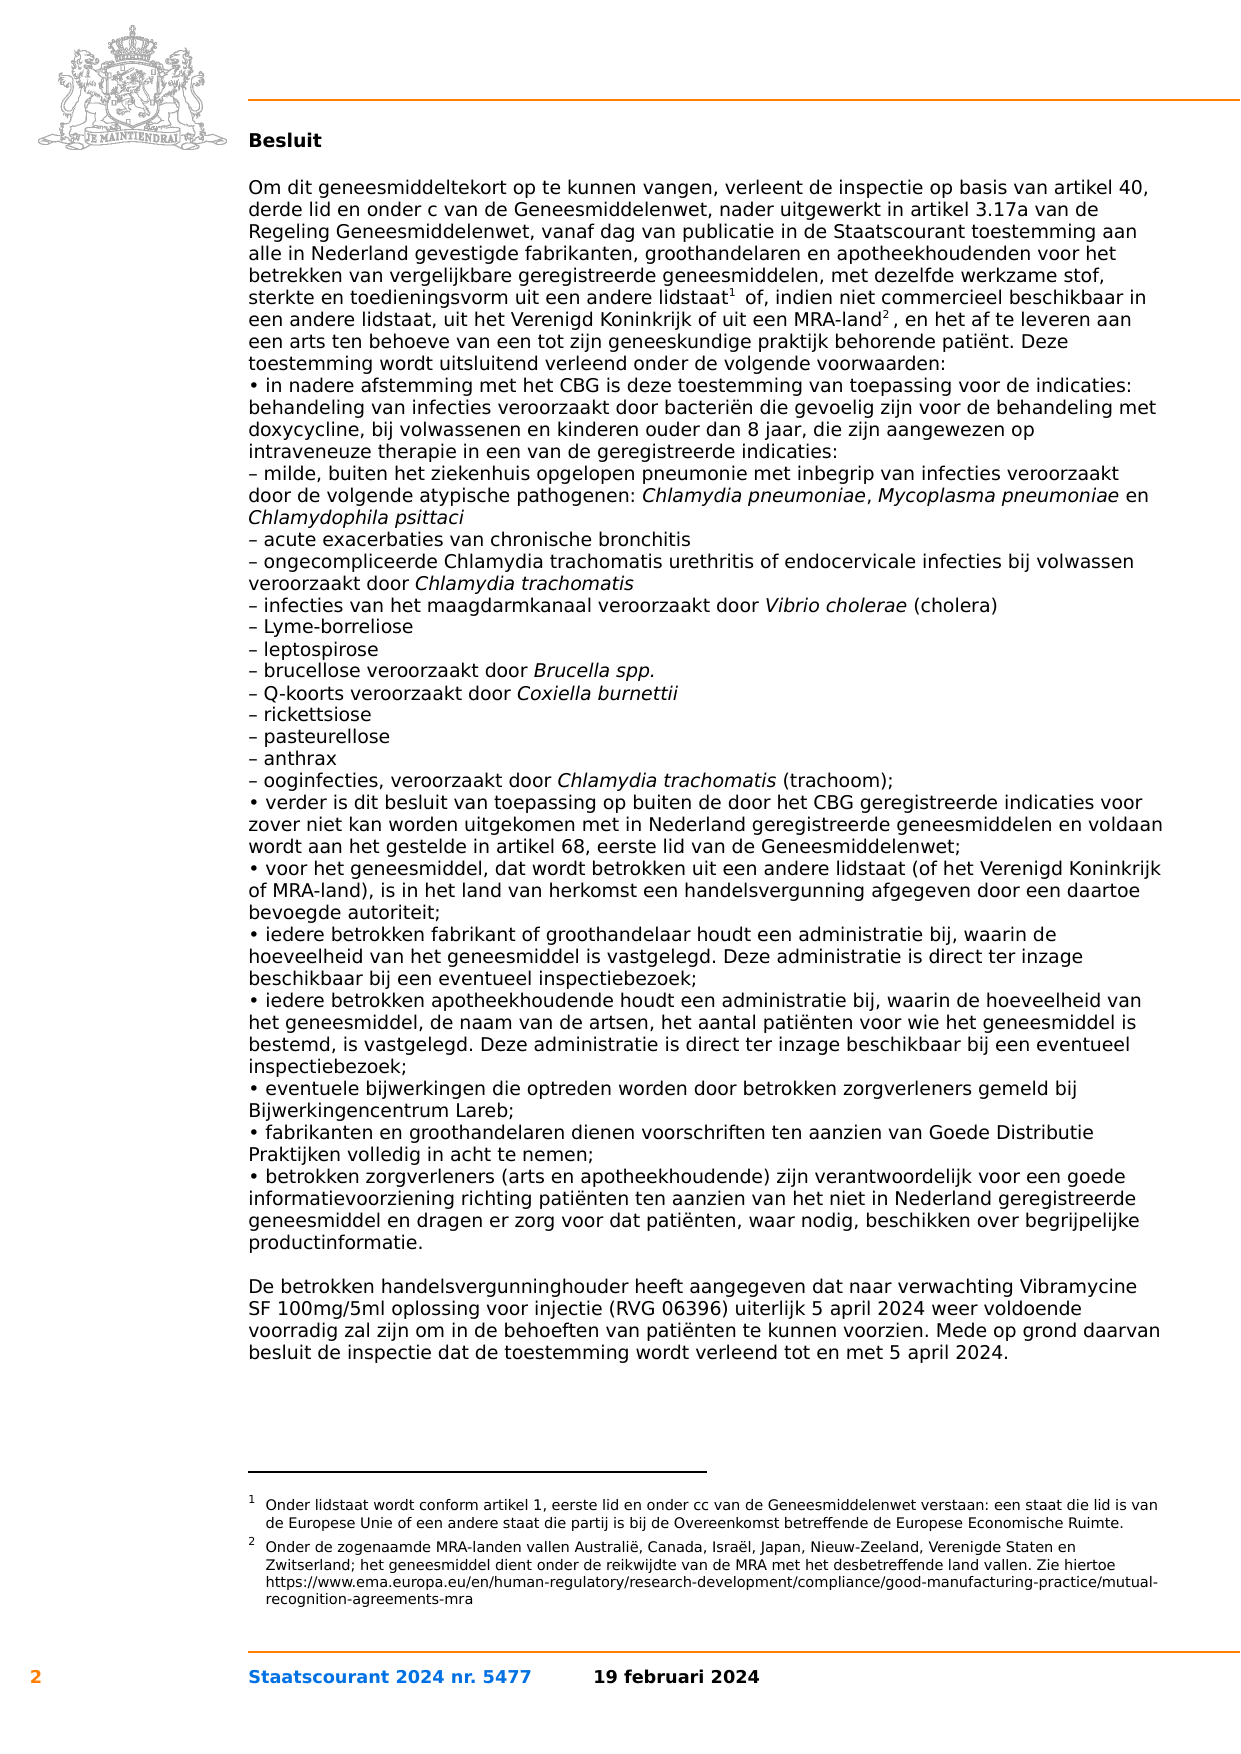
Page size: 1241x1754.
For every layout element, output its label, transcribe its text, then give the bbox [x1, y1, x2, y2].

subtitle Besluit [248, 130, 1163, 152]
text – rickettsiose [248, 704, 1163, 726]
text • eventuele bijwerkingen die optreden worden door betrokken zorgverleners gemeld bij Bijwerkingencentrum Lareb; [248, 1078, 1163, 1122]
text – pasteurellose [248, 726, 1163, 748]
text – brucellose veroorzaakt door Brucella spp. [248, 660, 1163, 682]
text Onder lidstaat wordt conform artikel 1, eerste lid en onder cc van de Geneesmiddelenwet verstaan: een staat die lid is van de Europese Unie of een andere staat die partij is bij de Overeenkomst betreffende de Europese Economische Ruimte. [248, 1493, 1163, 1532]
text – leptospirose [248, 638, 1163, 660]
text – anthrax [248, 748, 1163, 770]
text • verder is dit besluit van toepassing op buiten de door het CBG geregistreerde indicaties voor zover niet kan worden uitgekomen met in Nederland geregistreerde geneesmiddelen en voldaan wordt aan het gestelde in artikel 68, eerste lid van de Geneesmiddelenwet; [248, 792, 1163, 858]
text – infecties van het maagdarmkanaal veroorzaakt door Vibrio cholerae (cholera) [248, 594, 1163, 616]
text – Q-koorts veroorzaakt door Coxiella burnettii [248, 682, 1163, 704]
text • iedere betrokken fabrikant of groothandelaar houdt een administratie bij, waarin de hoeveelheid van het geneesmiddel is vastgelegd. Deze administratie is direct ter inzage beschikbaar bij een eventueel inspectiebezoek; [248, 924, 1163, 990]
text • in nadere afstemming met het CBG is deze toestemming van toepassing voor de indicaties: behandeling van infecties veroorzaakt door bacteriën die gevoelig zijn voor de behandeling met doxycycline, bij volwassenen en kinderen ouder dan 8 jaar, die zijn aangewezen op intraveneuze therapie in een van de geregistreerde indicaties: [248, 375, 1163, 463]
text Om dit geneesmiddeltekort op te kunnen vangen, verleent de inspectie op basis van artikel 40, derde lid en onder c van de Geneesmiddelenwet, nader uitgewerkt in artikel 3.17a van de Regeling Geneesmiddelenwet, vanaf dag van publicatie in de Staatscourant toestemming aan alle in Nederland gevestigde fabrikanten, groothandelaren en apotheekhoudenden voor het betrekken van vergelijkbare geregistreerde geneesmiddelen, met dezelfde werkzame stof, sterkte en toedieningsvorm uit een andere lidstaat of, indien niet commercieel beschikbaar in een andere lidstaat, uit het Verenigd Koninkrijk of uit een MRA-land, en het af te leveren aan een arts ten behoeve van een tot zijn geneeskundige praktijk behorende patiënt. Deze toestemming wordt uitsluitend verleend onder de volgende voorwaarden: [248, 177, 1163, 375]
text – Lyme-borreliose [248, 616, 1163, 638]
text • fabrikanten en groothandelaren dienen voorschriften ten aanzien van Goede Distributie Praktijken volledig in acht te nemen; [248, 1122, 1163, 1166]
picture [38, 25, 227, 150]
text De betrokken handelsvergunninghouder heeft aangegeven dat naar verwachting Vibramycine SF 100mg/5ml oplossing voor injectie (RVG 06396) uiterlijk 5 april 2024 weer voldoende voorradig zal zijn om in de behoeften van patiënten te kunnen voorzien. Mede op grond daarvan besluit de inspectie dat de toestemming wordt verleend tot en met 5 april 2024. [248, 1276, 1163, 1364]
text • iedere betrokken apotheekhoudende houdt een administratie bij, waarin de hoeveelheid van het geneesmiddel, de naam van de artsen, het aantal patiënten voor wie het geneesmiddel is bestemd, is vastgelegd. Deze administratie is direct ter inzage beschikbaar bij een eventueel inspectiebezoek; [248, 990, 1163, 1078]
text – ongecompliceerde Chlamydia trachomatis urethritis of endocervicale infecties bij volwassen veroorzaakt door Chlamydia trachomatis [248, 551, 1163, 594]
text • betrokken zorgverleners (arts en apotheekhoudende) zijn verantwoordelijk voor een goede informatievoorziening richting patiënten ten aanzien van het niet in Nederland geregistreerde geneesmiddel en dragen er zorg voor dat patiënten, waar nodig, beschikken over begrijpelijke productinformatie. [248, 1166, 1163, 1254]
text Onder de zogenaamde MRA-landen vallen Australië, Canada, Israël, Japan, Nieuw-Zeeland, Verenigde Staten en Zwitserland; het geneesmiddel dient onder de reikwijdte van de MRA met het desbetreffende land vallen. Zie hiertoe https://www.ema.europa.eu/en/human-regulatory/research-development/compliance/good-manufacturing-practice/mutual-recognition-agreements-mra [248, 1535, 1163, 1608]
text – acute exacerbaties van chronische bronchitis [248, 528, 1163, 551]
text – ooginfecties, veroorzaakt door Chlamydia trachomatis (trachoom); [248, 770, 1163, 792]
text • voor het geneesmiddel, dat wordt betrokken uit een andere lidstaat (of het Verenigd Koninkrijk of MRA-land), is in het land van herkomst een handelsvergunning afgegeven door een daartoe bevoegde autoriteit; [248, 858, 1163, 924]
text – milde, buiten het ziekenhuis opgelopen pneumonie met inbegrip van infecties veroorzaakt door de volgende atypische pathogenen: Chlamydia pneumoniae, Mycoplasma pneumoniae en Chlamydophila psittaci [248, 463, 1163, 528]
